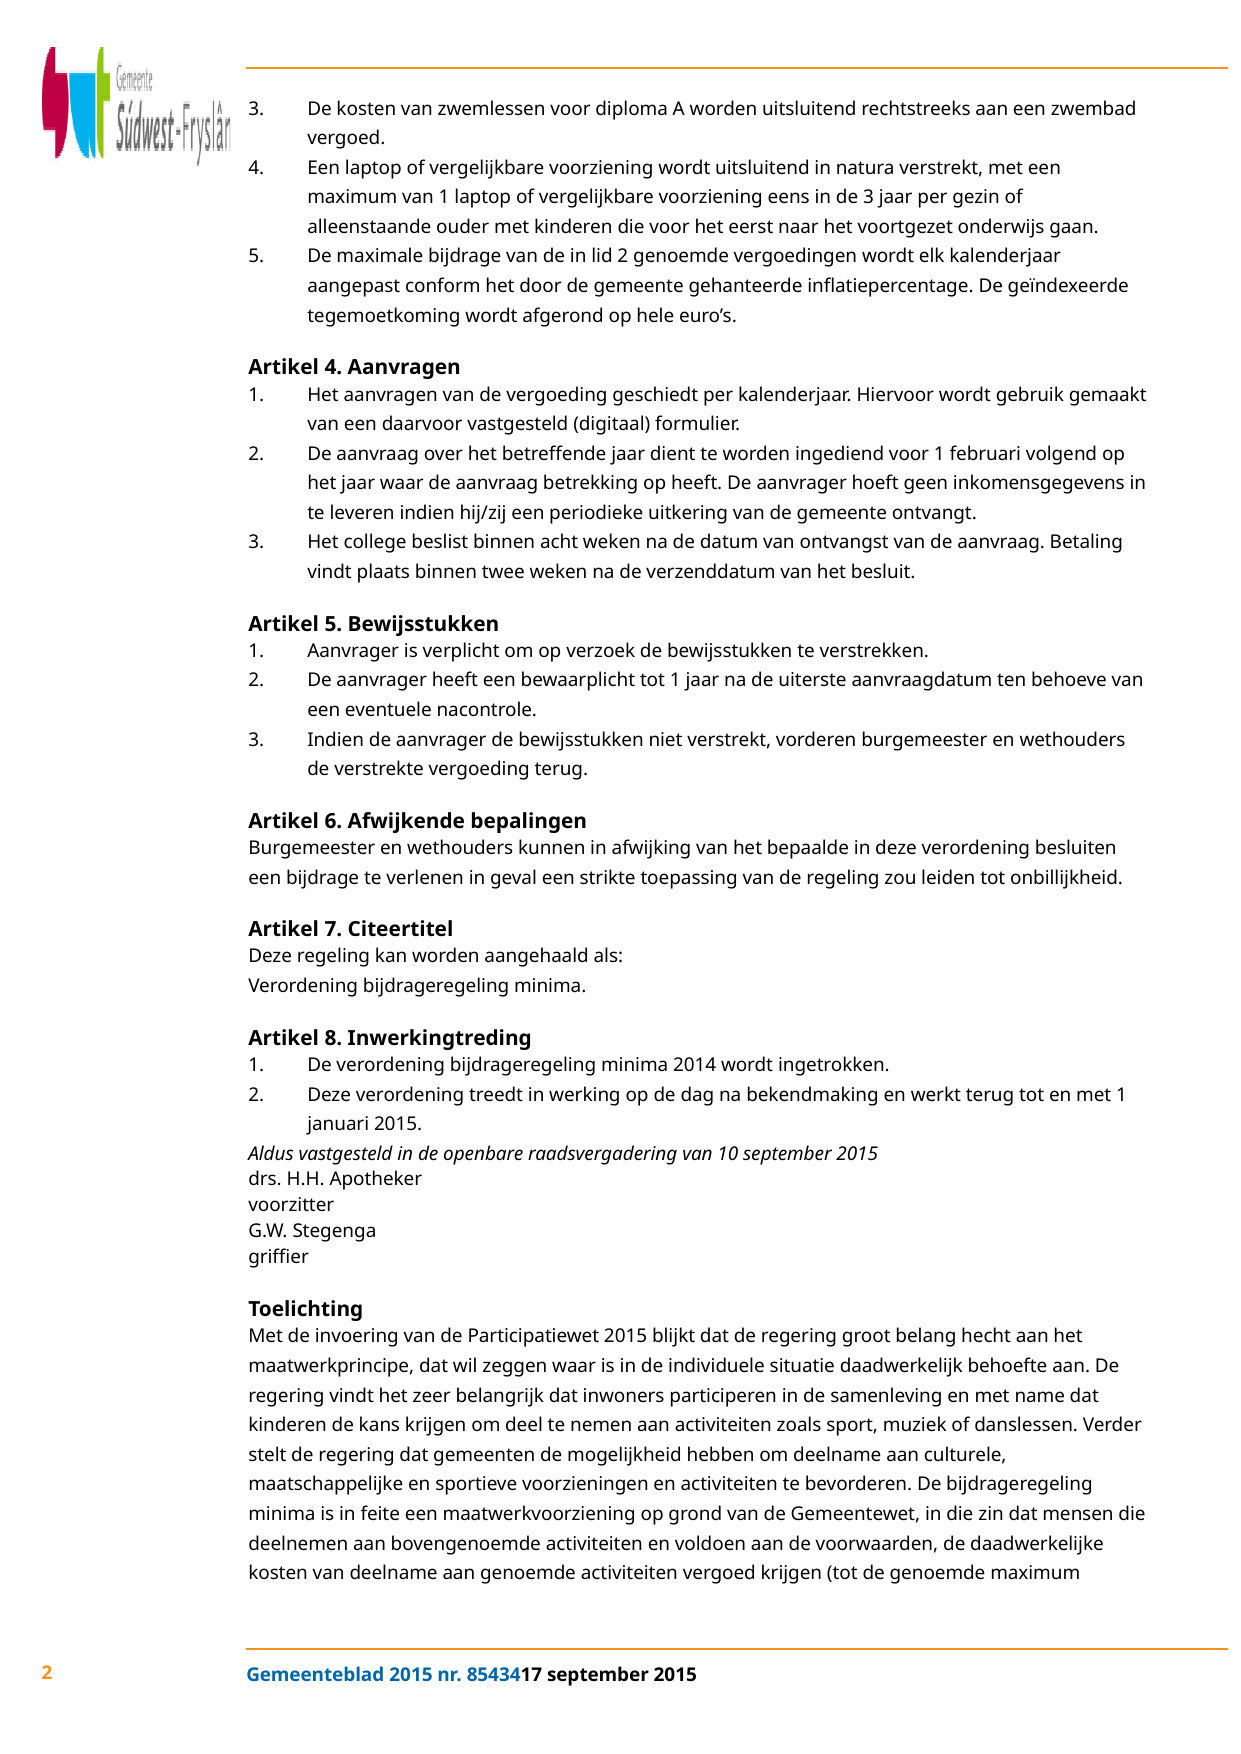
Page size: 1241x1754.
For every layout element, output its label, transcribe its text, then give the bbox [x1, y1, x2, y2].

text Burgemeester en wethouders kunnen in afwijking van het bepaalde in deze verordening besluiten een bijdrage te verlenen in geval een strikte toepassing van de regeling zou leiden tot onbillijkheid. [248, 834, 1152, 889]
list De verordening bijdrageregeling minima 2014 wordt ingetrokken. [248, 1051, 1152, 1077]
text griffier [248, 1243, 1152, 1268]
list De maximale bijdrage van de in lid 2 genoemde vergoedingen wordt elk kalenderjaar aangepast conform het door de gemeente gehanteerde inflatiepercentage. De geïndexeerde tegemoetkoming wordt afgerond op hele euro’s. [248, 243, 1152, 328]
text Deze regeling kan worden aangehaald als: [248, 943, 1152, 968]
list Indien de aanvrager de bewijsstukken niet verstrekt, vorderen burgemeester en wethouders de verstrekte vergoeding terug. [248, 726, 1152, 781]
text Verordening bijdrageregeling minima. [248, 972, 1152, 998]
list De kosten van zwemlessen voor diploma A worden uitsluitend rechtstreeks aan een zwembad vergoed. [248, 95, 1152, 150]
list Een laptop of vergelijkbare voorziening wordt uitsluitend in natura verstrekt, met een maximum van 1 laptop of vergelijkbare voorziening eens in de 3 jaar per gezin of alleenstaande ouder met kinderen die voor het eerst naar het voortgezet onderwijs gaan. [248, 154, 1152, 239]
list Deze verordening treedt in werking op de dag na bekendmaking en werkt terug tot en met 1 januari 2015. [248, 1081, 1152, 1136]
list Aanvrager is verplicht om op verzoek de bewijsstukken te verstrekken. [248, 637, 1152, 663]
text Artikel 8. Inwerkingtreding [248, 1023, 1152, 1051]
text Aldus vastgesteld in de openbare raadsvergadering van 10 september 2015 [248, 1140, 1152, 1166]
text Artikel 4. Aanvragen [248, 352, 1152, 381]
text Artikel 5. Bewijsstukken [248, 609, 1152, 637]
text Artikel 6. Afwijkende bepalingen [248, 806, 1152, 834]
text voorzitter [248, 1191, 1152, 1217]
picture [41, 47, 231, 172]
text Toelichting [248, 1294, 1152, 1323]
list De aanvrager heeft een bewaarplicht tot 1 jaar na de uiterste aanvraagdatum ten behoeve van een eventuele nacontrole. [248, 667, 1152, 722]
list De aanvraag over het betreffende jaar dient te worden ingediend voor 1 februari volgend op het jaar waar de aanvraag betrekking op heeft. De aanvrager hoeft geen inkomensgegevens in te leveren indien hij/zij een periodieke uitkering van de gemeente ontvangt. [248, 440, 1152, 525]
list Het aanvragen van de vergoeding geschiedt per kalenderjaar. Hiervoor wordt gebruik gemaakt van een daarvoor vastgesteld (digitaal) formulier. [248, 381, 1152, 436]
text Met de invoering van de Participatiewet 2015 blijkt dat de regering groot belang hecht aan het maatwerkprincipe, dat wil zeggen waar is in de individuele situatie daadwerkelijk behoefte aan. De regering vindt het zeer belangrijk dat inwoners participeren in de samenleving en met name dat kinderen de kans krijgen om deel te nemen aan activiteiten zoals sport, muziek of danslessen. Verder stelt de regering dat gemeenten de mogelijkheid hebben om deelname aan culturele, maatschappelijke en sportieve voorzieningen en activiteiten te bevorderen. De bijdrageregeling minima is in feite een maatwerkvoorziening op grond van de Gemeentewet, in die zin dat mensen die deelnemen aan bovengenoemde activiteiten en voldoen aan de voorwaarden, de daadwerkelijke kosten van deelname aan genoemde activiteiten vergoed krijgen (tot de genoemde maximum [248, 1323, 1152, 1585]
list Het college beslist binnen acht weken na de datum van ontvangst van de aanvraag. Betaling vindt plaats binnen twee weken na de verzenddatum van het besluit. [248, 529, 1152, 584]
text drs. H.H. Apotheker [248, 1166, 1152, 1191]
text Artikel 7. Citeertitel [248, 914, 1152, 943]
text G.W. Stegenga [248, 1217, 1152, 1243]
